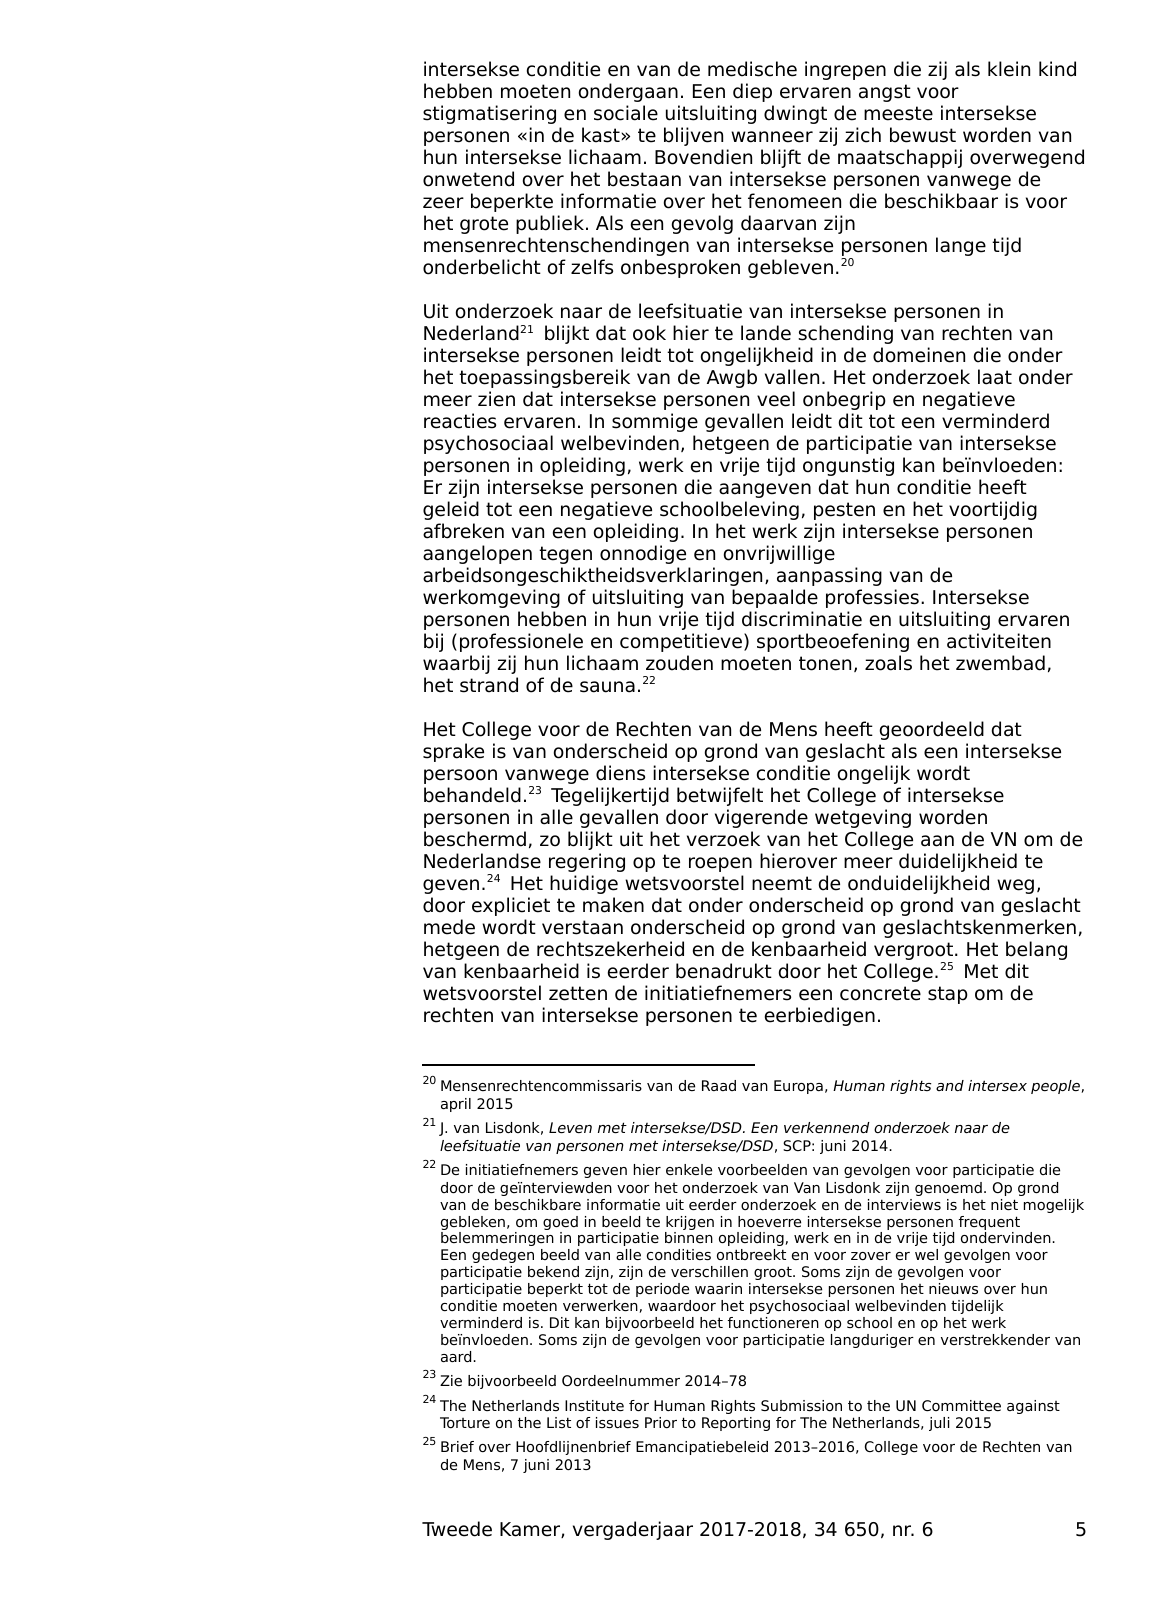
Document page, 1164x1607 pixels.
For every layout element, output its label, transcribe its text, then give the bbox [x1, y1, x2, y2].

text Uit onderzoek naar de leefsituatie van intersekse personen in Nederland blijkt dat ook hier te lande schending van rechten van intersekse personen leidt tot ongelijkheid in de domeinen die onder het toepassingsbereik van de Awgb vallen. Het onderzoek laat onder meer zien dat intersekse personen veel onbegrip en negatieve reacties ervaren. In sommige gevallen leidt dit tot een verminderd psychosociaal welbevinden, hetgeen de participatie van intersekse personen in opleiding, werk en vrije tijd ongunstig kan beïnvloeden: Er zijn intersekse personen die aangeven dat hun conditie heeft geleid tot een negatieve schoolbeleving, pesten en het voortijdig afbreken van een opleiding. In het werk zijn intersekse personen aangelopen tegen onnodige en onvrijwillige arbeidsongeschiktheidsverklaringen, aanpassing van de werkomgeving of uitsluiting van bepaalde professies. Intersekse personen hebben in hun vrije tijd discriminatie en uitsluiting ervaren bij (professionele en competitieve) sportbeoefening en activiteiten waarbij zij hun lichaam zouden moeten tonen, zoals het zwembad, het strand of de sauna. [422, 301, 1087, 697]
text intersekse conditie en van de medische ingrepen die zij als klein kind hebben moeten ondergaan. Een diep ervaren angst voor stigmatisering en sociale uitsluiting dwingt de meeste intersekse personen «in de kast» te blijven wanneer zij zich bewust worden van hun intersekse lichaam. Bovendien blijft de maatschappij overwegend onwetend over het bestaan van intersekse personen vanwege de zeer beperkte informatie over het fenomeen die beschikbaar is voor het grote publiek. Als een gevolg daarvan zijn mensenrechtenschendingen van intersekse personen lange tijd onderbelicht of zelfs onbesproken gebleven. [422, 59, 1087, 279]
text The Netherlands Institute for Human Rights Submission to the UN Committee against Torture on the List of issues Prior to Reporting for The Netherlands, juli 2015 [422, 1393, 1087, 1432]
text Brief over Hoofdlijnenbrief Emancipatiebeleid 2013–2016, College voor de Rechten van de Mens, 7 juni 2013 [422, 1435, 1087, 1474]
text Mensenrechtencommissaris van de Raad van Europa, Human rights and intersex people, april 2015 [422, 1074, 1087, 1113]
text J. van Lisdonk, Leven met intersekse/DSD. Een verkennend onderzoek naar de leefsituatie van personen met intersekse/DSD, SCP: juni 2014. [422, 1116, 1087, 1155]
text Zie bijvoorbeeld Oordeelnummer 2014–78 [422, 1368, 1087, 1391]
text De initiatiefnemers geven hier enkele voorbeelden van gevolgen voor participatie die door de geïnterviewden voor het onderzoek van Van Lisdonk zijn genoemd. Op grond van de beschikbare informatie uit eerder onderzoek en de interviews is het niet mogelijk gebleken, om goed in beeld te krijgen in hoeverre intersekse personen frequent belemmeringen in participatie binnen opleiding, werk en in de vrije tijd ondervinden. Een gedegen beeld van alle condities ontbreekt en voor zover er wel gevolgen voor participatie bekend zijn, zijn de verschillen groot. Soms zijn de gevolgen voor participatie beperkt tot de periode waarin intersekse personen het nieuws over hun conditie moeten verwerken, waardoor het psychosociaal welbevinden tijdelijk verminderd is. Dit kan bijvoorbeeld het functioneren op school en op het werk beïnvloeden. Soms zijn de gevolgen voor participatie langduriger en verstrekkender van aard. [422, 1158, 1087, 1366]
text Het College voor de Rechten van de Mens heeft geoordeeld dat sprake is van onderscheid op grond van geslacht als een intersekse persoon vanwege diens intersekse conditie ongelijk wordt behandeld. Tegelijkertijd betwijfelt het College of intersekse personen in alle gevallen door vigerende wetgeving worden beschermd, zo blijkt uit het verzoek van het College aan de VN om de Nederlandse regering op te roepen hierover meer duidelijkheid te geven. Het huidige wetsvoorstel neemt de onduidelijkheid weg, door expliciet te maken dat onder onderscheid op grond van geslacht mede wordt verstaan onderscheid op grond van geslachtskenmerken, hetgeen de rechtszekerheid en de kenbaarheid vergroot. Het belang van kenbaarheid is eerder benadrukt door het College. Met dit wetsvoorstel zetten de initiatiefnemers een concrete stap om de rechten van intersekse personen te eerbiedigen. [422, 719, 1087, 1027]
